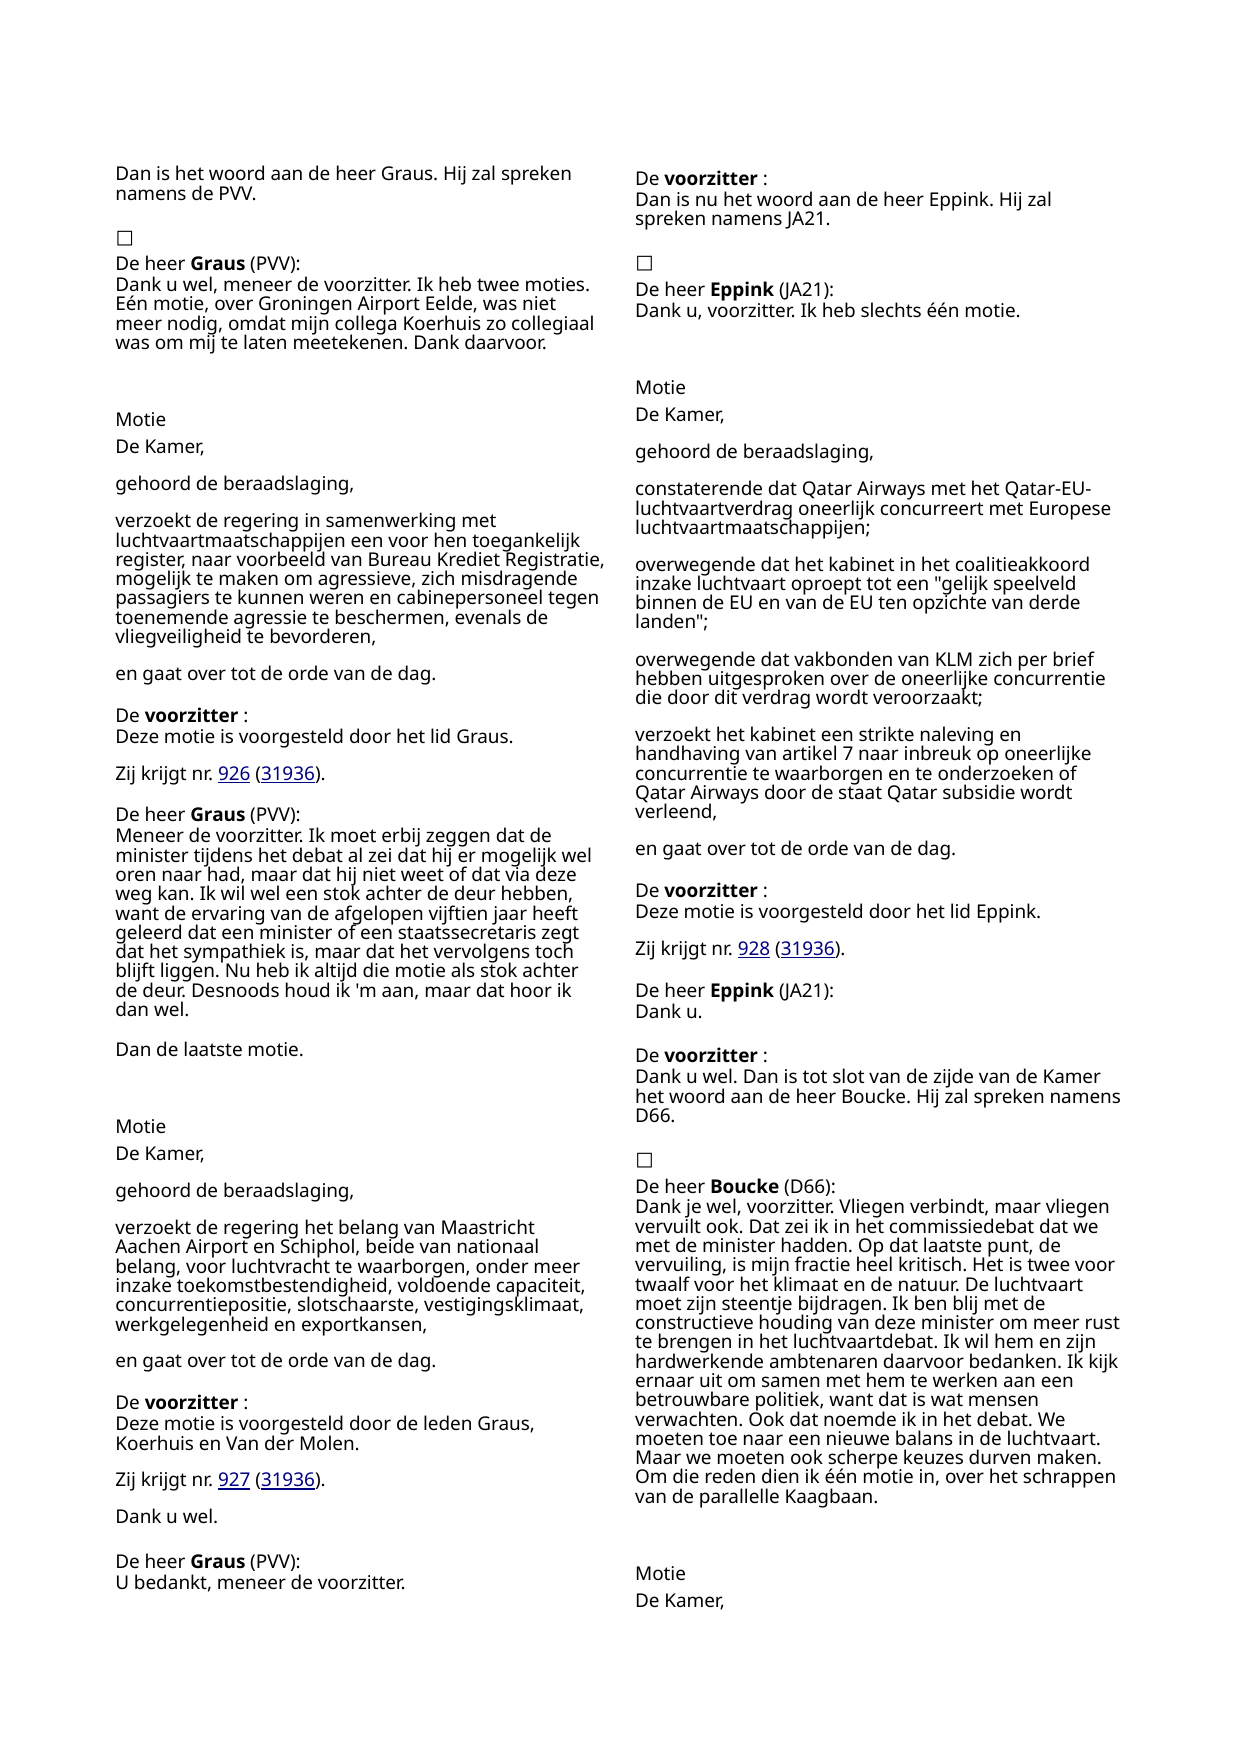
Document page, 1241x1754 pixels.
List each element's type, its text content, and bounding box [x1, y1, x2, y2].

text Motie [115, 1113, 605, 1139]
text Zij krijgt nr. 927 (31936). [115, 1471, 605, 1491]
text De heer Eppink (JA21): [635, 977, 1125, 1003]
text Dan is het woord aan de heer Graus. Hij zal spreken namens de PVV. [115, 165, 605, 204]
text verzoekt het kabinet een strikte naleving en handhaving van artikel 7 naar inbreuk op oneerlijke concurrentie te waarborgen en te onderzoeken of Qatar Airways door de staat Qatar subsidie wordt verleend, [635, 726, 1125, 822]
text ⬜ [635, 250, 1125, 276]
text overwegende dat vakbonden van KLM zich per brief hebben uitgesproken over de oneerlijke concurrentie die door dit verdrag wordt veroorzaakt; [635, 651, 1125, 708]
text Dan is nu het woord aan de heer Eppink. Hij zal spreken namens JA21. [635, 191, 1125, 229]
text en gaat over tot de orde van de dag. [115, 1352, 605, 1372]
text Deze motie is voorgesteld door het lid Graus. [115, 728, 605, 747]
text De voorzitter : [115, 702, 605, 728]
text Motie [635, 1560, 1125, 1586]
text U bedankt, meneer de voorzitter. [115, 1574, 605, 1594]
text De Kamer, [635, 1592, 1125, 1611]
text en gaat over tot de orde van de dag. [115, 665, 605, 684]
text gehoord de beraadslaging, [635, 443, 1125, 462]
text De voorzitter : [635, 1043, 1125, 1068]
text Dank u wel, meneer de voorzitter. Ik heb twee moties. Eén motie, over Groningen Airport Eelde, was niet meer nodig, omdat mijn collega Koerhuis zo collegiaal was om mij te laten meetekenen. Dank daarvoor. [115, 276, 605, 353]
text Dank je wel, voorzitter. Vliegen verbindt, maar vliegen vervuilt ook. Dat zei ik in het commissiedebat dat we met de minister hadden. Op dat laatste punt, de vervuiling, is mijn fractie heel kritisch. Het is twee voor twaalf voor het klimaat en de natuur. De luchtvaart moet zijn steentje bijdragen. Ik ben blij met de constructieve houding van deze minister om meer rust te brengen in het luchtvaartdebat. Ik wil hem en zijn hardwerkende ambtenaren daarvoor bedanken. Ik kijk ernaar uit om samen met hem te werken aan een betrouwbare politiek, want dat is wat mensen verwachten. Ook dat noemde ik in het debat. We moeten toe naar een nieuwe balans in de luchtvaart. Maar we moeten ook scherpe keuzes durven maken. Om die reden dien ik één motie in, over het schrappen van de parallelle Kaagbaan. [635, 1198, 1125, 1507]
text De voorzitter : [635, 165, 1125, 191]
text verzoekt de regering het belang van Maastricht Aachen Airport en Schiphol, beide van nationaal belang, voor luchtvracht te waarborgen, onder meer inzake toekomstbestendigheid, voldoende capaciteit, concurrentiepositie, slotschaarste, vestigingsklimaat, werkgelegenheid en exportkansen, [115, 1219, 605, 1335]
text De heer Boucke (D66): [635, 1173, 1125, 1198]
text De voorzitter : [635, 877, 1125, 903]
text De Kamer, [635, 406, 1125, 426]
text De heer Graus (PVV): [115, 802, 605, 827]
text De heer Eppink (JA21): [635, 276, 1125, 302]
text Deze motie is voorgesteld door de leden Graus, Koerhuis en Van der Molen. [115, 1415, 605, 1454]
text Zij krijgt nr. 928 (31936). [635, 940, 1125, 959]
text verzoekt de regering in samenwerking met luchtvaartmaatschappijen een voor hen toegankelijk register, naar voorbeeld van Bureau Krediet Registratie, mogelijk te maken om agressieve, zich misdragende passagiers te kunnen weren en cabinepersoneel tegen toenemende agressie te beschermen, evenals de vliegveiligheid te bevorderen, [115, 512, 605, 647]
text Meneer de voorzitter. Ik moet erbij zeggen dat de minister tijdens het debat al zei dat hij er mogelijk wel oren naar had, maar dat hij niet weet of dat via deze weg kan. Ik wil wel een stok achter de deur hebben, want de ervaring van de afgelopen vijftien jaar heeft geleerd dat een minister of een staatssecretaris zegt dat het sympathiek is, maar dat het vervolgens toch blijft liggen. Nu heb ik altijd die motie als stok achter de deur. Desnoods houd ik 'm aan, maar dat hoor ik dan wel. [115, 827, 605, 1020]
text De heer Graus (PVV): [115, 1549, 605, 1574]
text Dan de laatste motie. [115, 1041, 605, 1060]
text De Kamer, [115, 1145, 605, 1164]
text Motie [635, 374, 1125, 400]
text Deze motie is voorgesteld door het lid Eppink. [635, 903, 1125, 922]
text en gaat over tot de orde van de dag. [635, 840, 1125, 859]
text De Kamer, [115, 438, 605, 458]
text De voorzitter : [115, 1389, 605, 1415]
text De heer Graus (PVV): [115, 250, 605, 276]
text ⬜ [635, 1147, 1125, 1173]
text ⬜ [115, 225, 605, 250]
text Dank u wel. [115, 1508, 605, 1528]
text Dank u wel. Dan is tot slot van de zijde van de Kamer het woord aan de heer Boucke. Hij zal spreken namens D66. [635, 1068, 1125, 1126]
text gehoord de beraadslaging, [115, 1182, 605, 1201]
text constaterende dat Qatar Airways met het Qatar-EU-luchtvaartverdrag oneerlijk concurreert met Europese luchtvaartmaatschappijen; [635, 480, 1125, 538]
text Motie [115, 407, 605, 432]
text overwegende dat het kabinet in het coalitieakkoord inzake luchtvaart oproept tot een "gelijk speelveld binnen de EU en van de EU ten opzichte van derde landen"; [635, 556, 1125, 633]
text Zij krijgt nr. 926 (31936). [115, 764, 605, 784]
text gehoord de beraadslaging, [115, 475, 605, 494]
text Dank u. [635, 1003, 1125, 1022]
text Dank u, voorzitter. Ik heb slechts één motie. [635, 302, 1125, 321]
